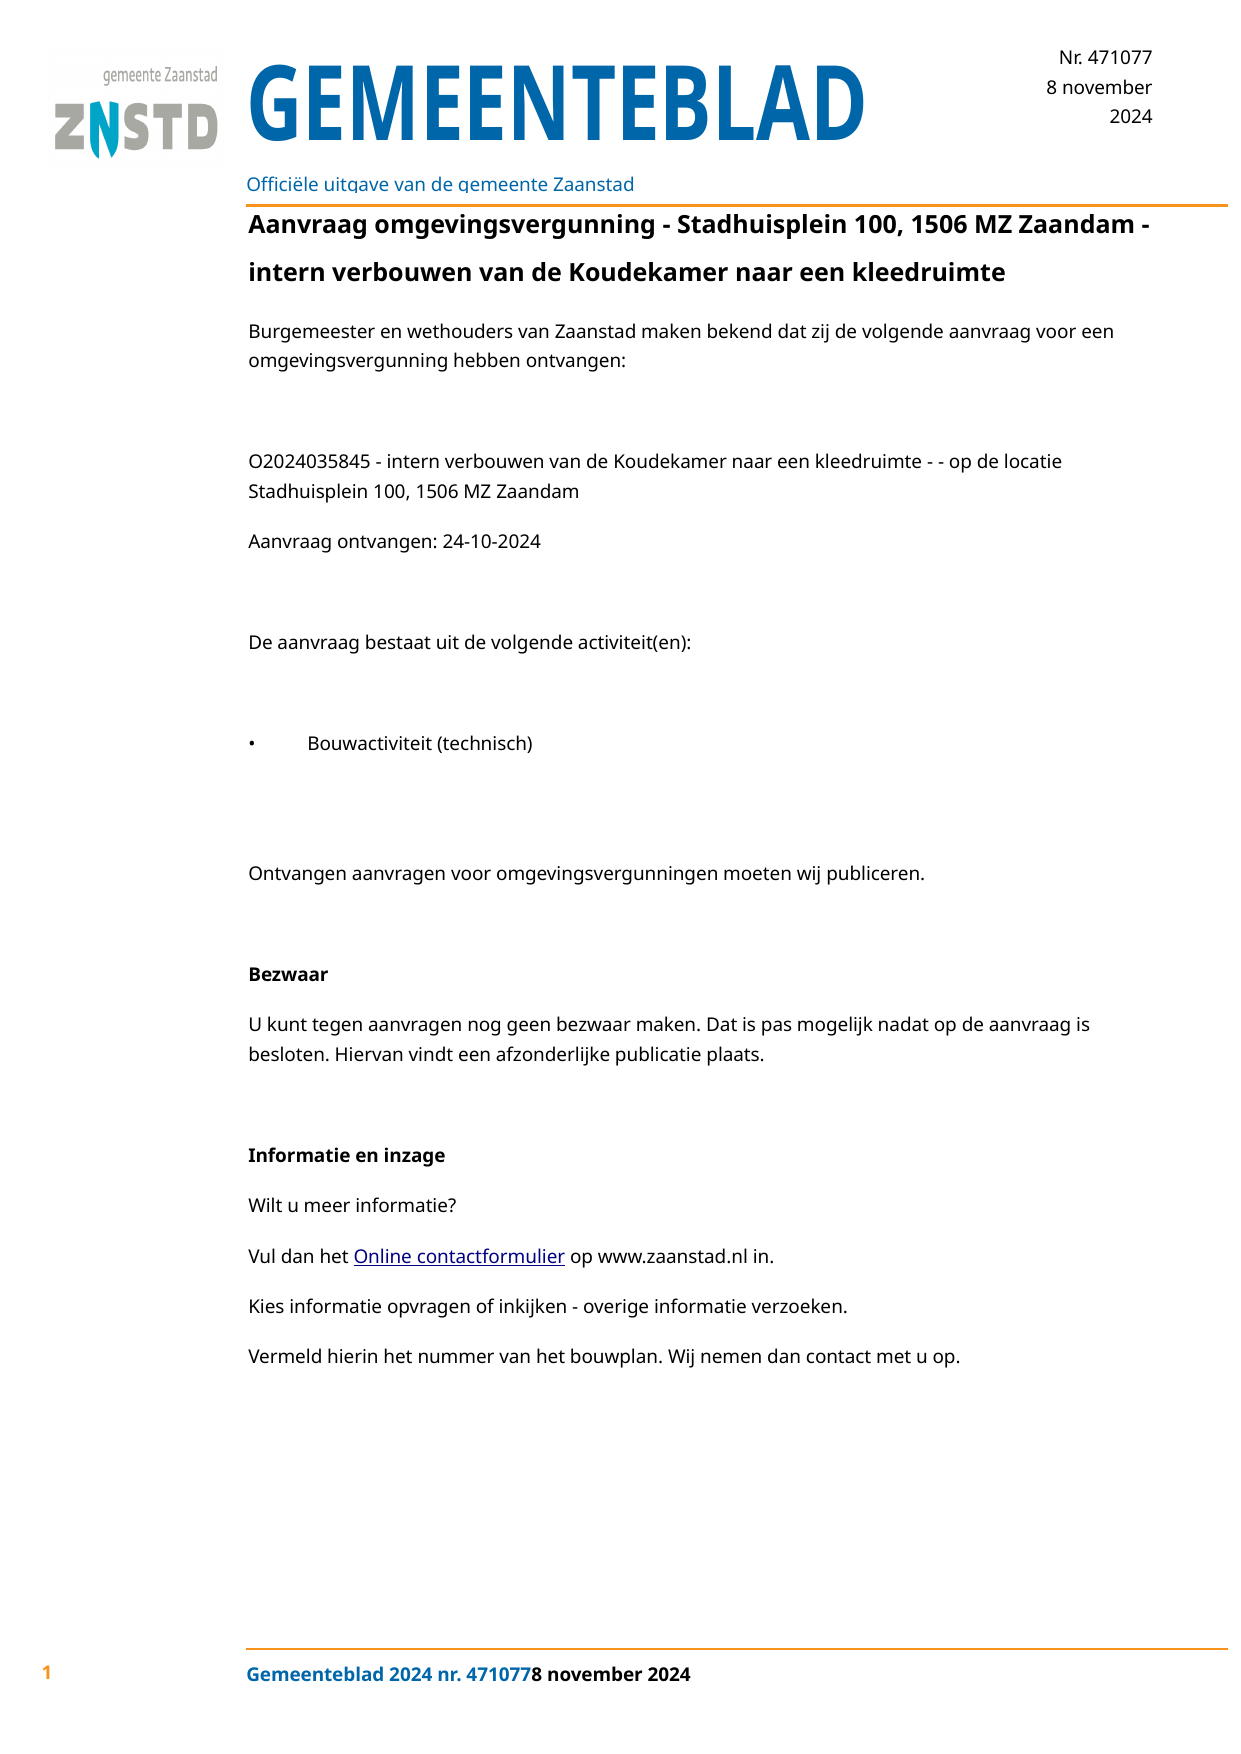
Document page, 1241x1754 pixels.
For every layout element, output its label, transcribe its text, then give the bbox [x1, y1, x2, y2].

text Vermeld hierin het nummer van het bouwplan. Wij nemen dan contact met u op. [248, 1344, 1152, 1369]
text Vul dan het Online contactformulier op www.zaanstad.nl in. [248, 1243, 1152, 1269]
text Informatie en inzage [248, 1142, 1152, 1168]
text U kunt tegen aanvragen nog geen bezwaar maken. Dat is pas mogelijk nadat op de aanvraag is besloten. Hiervan vindt een afzonderlijke publicatie plaats. [248, 1012, 1152, 1067]
text Kies informatie opvragen of inkijken - overige informatie verzoeken. [248, 1293, 1152, 1319]
text Ontvangen aanvragen voor omgevingsvergunningen moeten wij publiceren. [248, 860, 1152, 886]
text Wilt u meer informatie? [248, 1192, 1152, 1218]
text Bezwaar [248, 961, 1152, 987]
text Aanvraag ontvangen: 24-10-2024 [248, 528, 1152, 554]
text O2024035845 - intern verbouwen van de Koudekamer naar een kleedruimte - - op de locatie Stadhuisplein 100, 1506 MZ Zaandam [248, 448, 1152, 504]
list Bouwactiviteit (technisch) [248, 730, 1152, 756]
picture [41, 47, 231, 172]
text De aanvraag bestaat uit de volgende activiteit(en): [248, 629, 1152, 655]
text Burgemeester en wethouders van Zaanstad maken bekend dat zij de volgende aanvraag voor een omgevingsvergunning hebben ontvangen: [248, 318, 1152, 373]
text Aanvraag omgevingsvergunning - Stadhuisplein 100, 1506 MZ Zaandam - intern verbouwen van de Koudekamer naar een kleedruimte [248, 207, 1152, 288]
